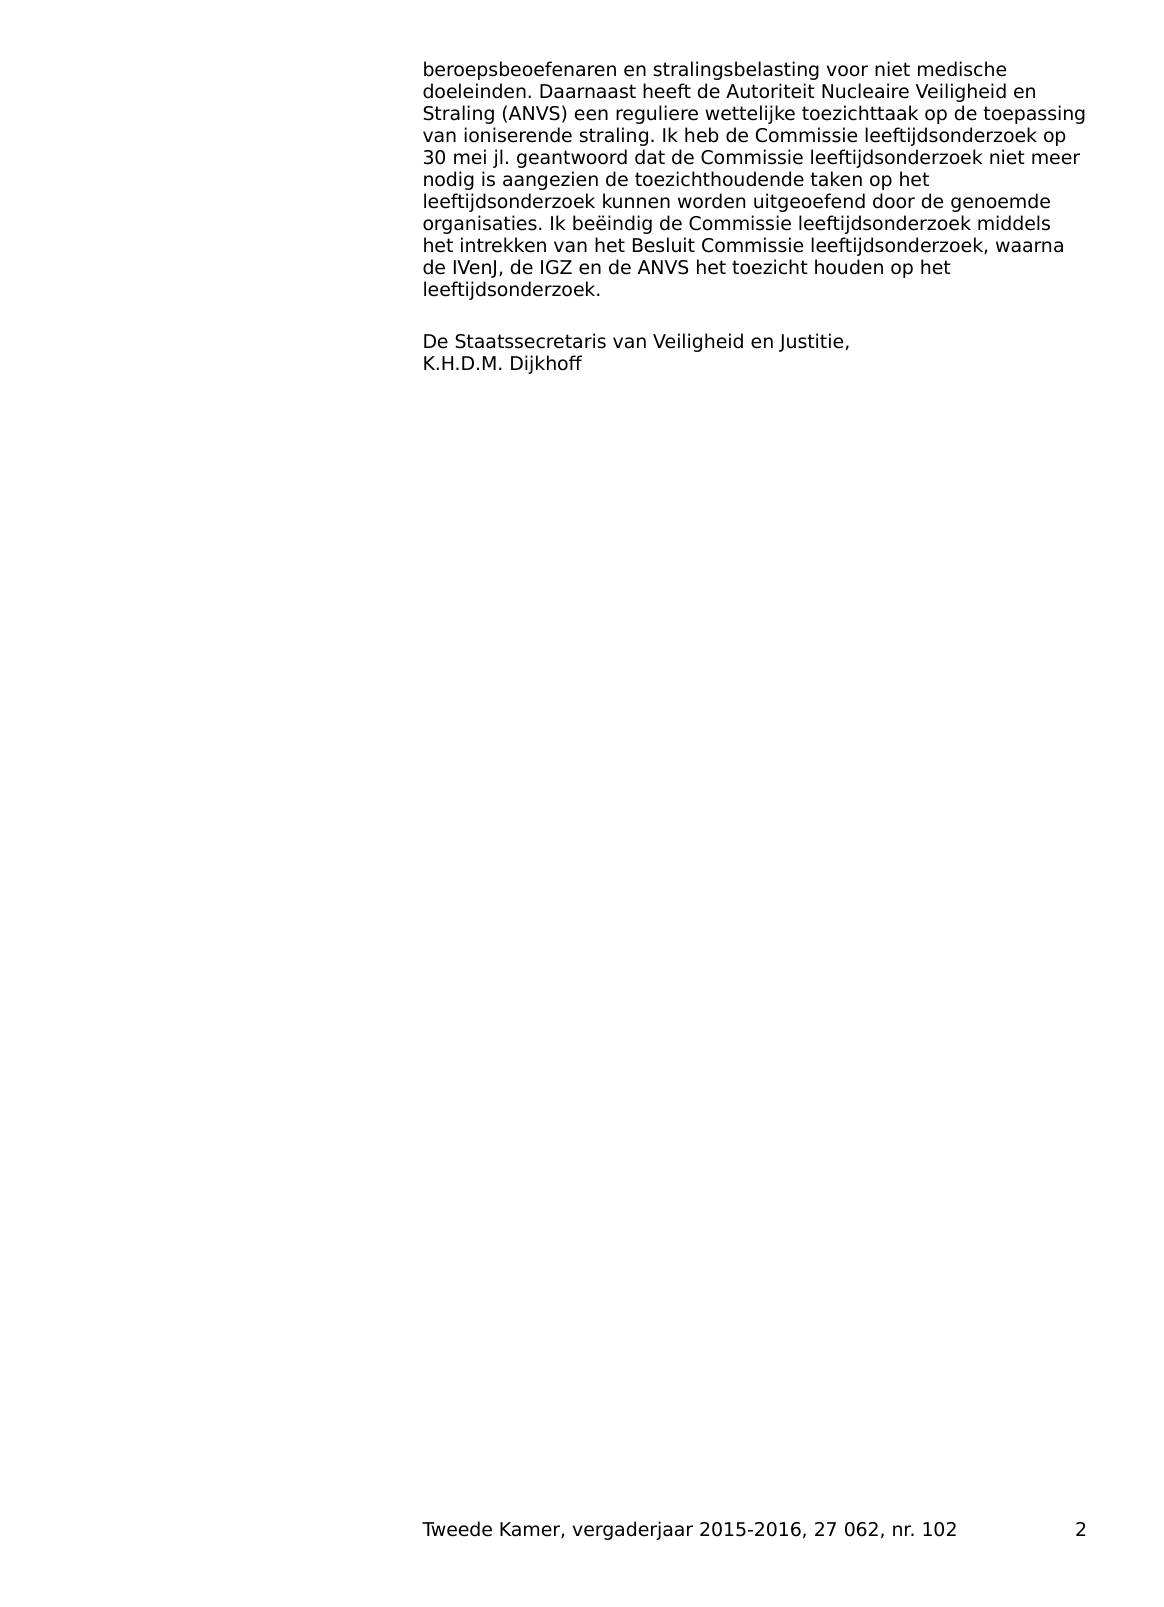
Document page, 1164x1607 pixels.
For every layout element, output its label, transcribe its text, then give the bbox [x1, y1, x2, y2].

text De Staatssecretaris van Veiligheid en Justitie, K.H.D.M. Dijkhoff [422, 331, 1087, 375]
text beroepsbeoefenaren en stralingsbelasting voor niet medische doeleinden. Daarnaast heeft de Autoriteit Nucleaire Veiligheid en Straling (ANVS) een reguliere wettelijke toezichttaak op de toepassing van ioniserende straling. Ik heb de Commissie leeftijdsonderzoek op 30 mei jl. geantwoord dat de Commissie leeftijdsonderzoek niet meer nodig is aangezien de toezichthoudende taken op het leeftijdsonderzoek kunnen worden uitgeoefend door de genoemde organisaties. Ik beëindig de Commissie leeftijdsonderzoek middels het intrekken van het Besluit Commissie leeftijdsonderzoek, waarna de IVenJ, de IGZ en de ANVS het toezicht houden op het leeftijdsonderzoek. [422, 59, 1087, 301]
